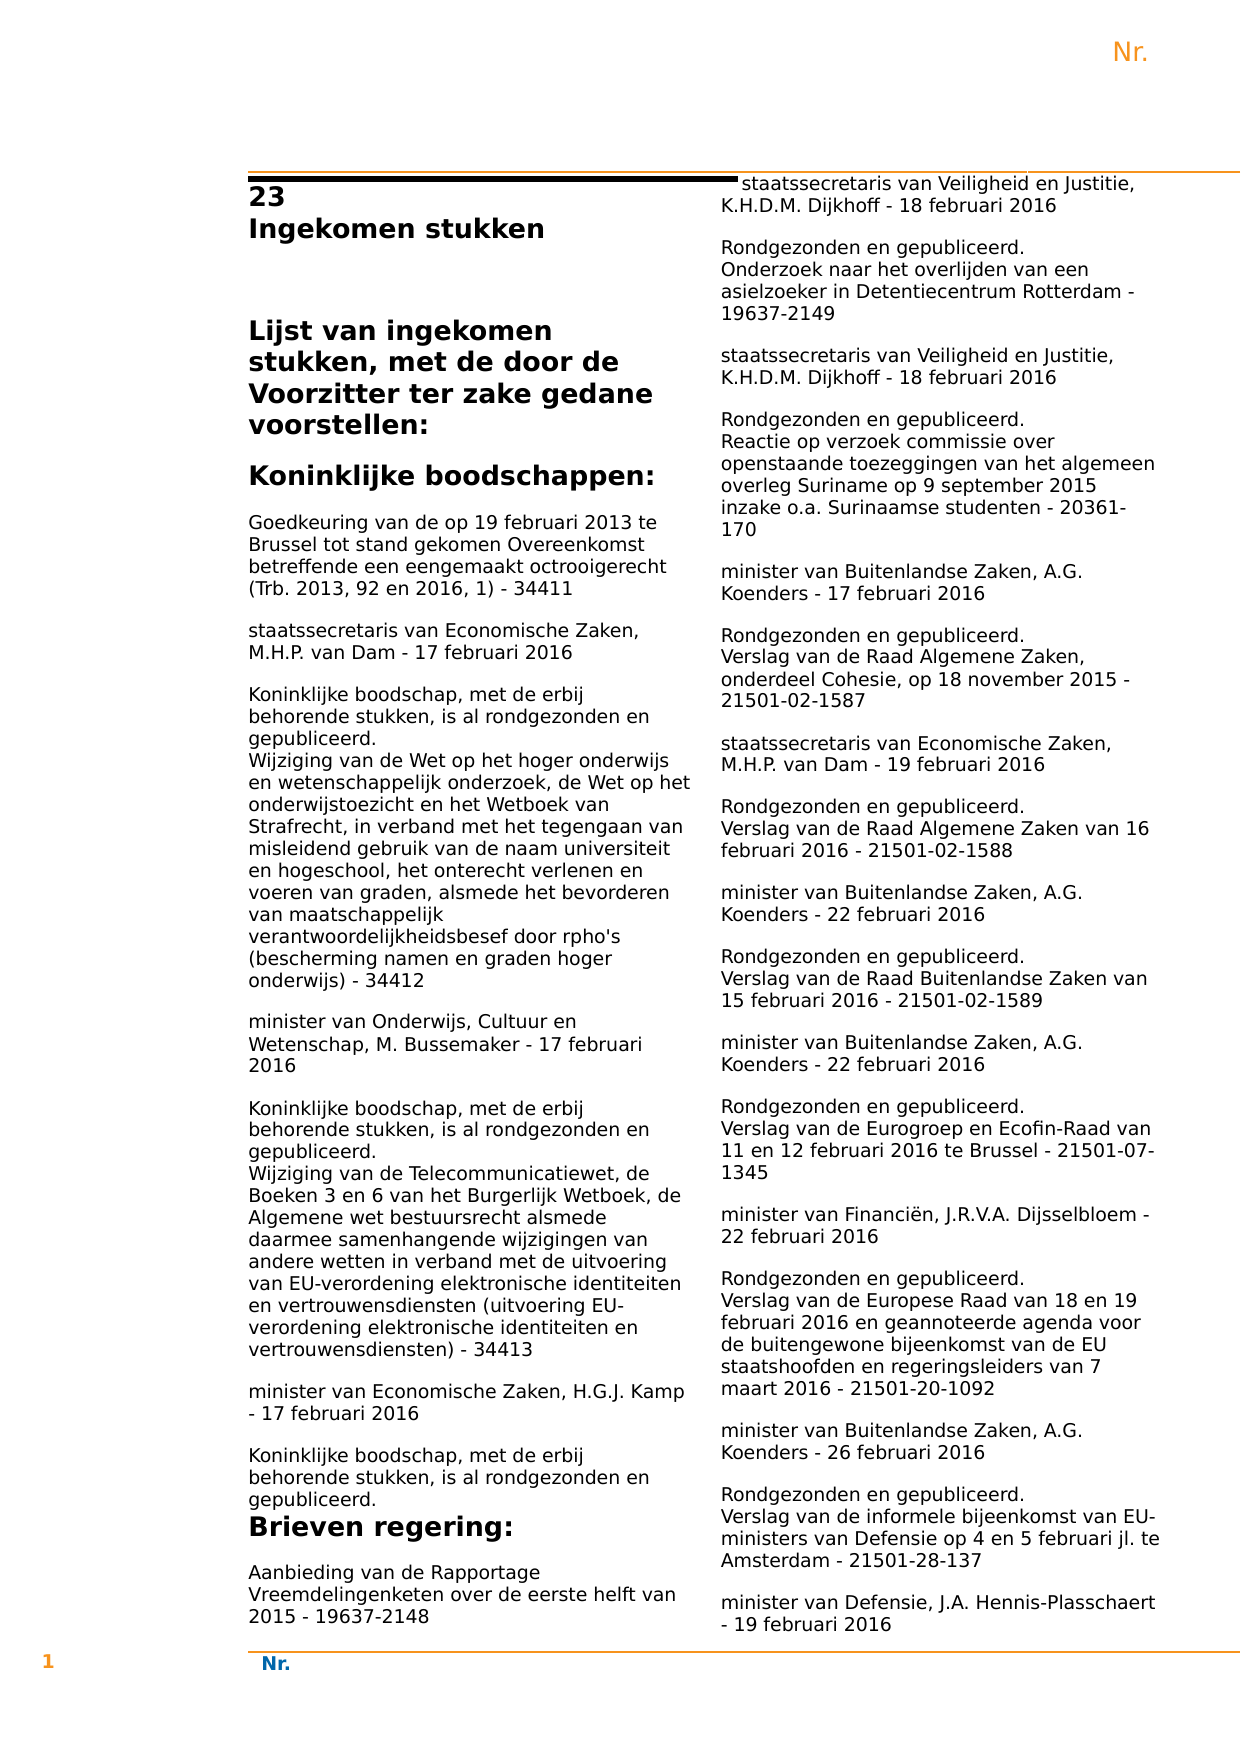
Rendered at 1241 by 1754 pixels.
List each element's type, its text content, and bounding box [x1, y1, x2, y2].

text minister van Buitenlandse Zaken, A.G. Koenders - 26 februari 2016 [721, 1420, 1163, 1464]
text minister van Onderwijs, Cultuur en Wetenschap, M. Bussemaker - 17 februari 2016 [248, 1011, 691, 1077]
text Onderzoek naar het overlijden van een asielzoeker in Detentiecentrum Rotterdam - 19637-2149 [721, 259, 1163, 325]
text Verslag van de Raad Buitenlandse Zaken van 15 februari 2016 - 21501-02-1589 [721, 968, 1163, 1012]
title Koninklijke boodschappen: [248, 461, 691, 492]
text Rondgezonden en gepubliceerd. [721, 1268, 1163, 1290]
title Brieven regering: [248, 1511, 691, 1542]
text Wijziging van de Wet op het hoger onderwijs en wetenschappelijk onderzoek, de Wet op het onderwijstoezicht en het Wetboek van Strafrecht, in verband met het tegengaan van misleidend gebruik van de naam universiteit en hogeschool, het onterecht verlenen en voeren van graden, alsmede het bevorderen van maatschappelijk verantwoordelijkheidsbesef door rpho's (bescherming namen en graden hoger onderwijs) - 34412 [248, 750, 691, 991]
text Rondgezonden en gepubliceerd. [721, 409, 1163, 431]
text minister van Buitenlandse Zaken, A.G. Koenders - 22 februari 2016 [721, 1032, 1163, 1076]
text Rondgezonden en gepubliceerd. [721, 796, 1163, 818]
text Aanbieding van de Rapportage Vreemdelingenketen over de eerste helft van 2015 - 19637-2148 [248, 1562, 691, 1628]
text minister van Financiën, J.R.V.A. Dijsselbloem - 22 februari 2016 [721, 1204, 1163, 1248]
text minister van Defensie, J.A. Hennis-Plasschaert - 19 februari 2016 [721, 1592, 1163, 1636]
title 23 Ingekomen stukken [248, 182, 691, 244]
text staatssecretaris van Economische Zaken, M.H.P. van Dam - 17 februari 2016 [248, 620, 691, 664]
text Verslag van de Europese Raad van 18 en 19 februari 2016 en geannoteerde agenda voor de buitengewone bijeenkomst van de EU staatshoofden en regeringsleiders van 7 maart 2016 - 21501-20-1092 [721, 1290, 1163, 1400]
text Koninklijke boodschap, met de erbij behorende stukken, is al rondgezonden en gepubliceerd. [248, 1097, 691, 1163]
text Reactie op verzoek commissie over openstaande toezeggingen van het algemeen overleg Suriname op 9 september 2015 inzake o.a. Surinaamse studenten - 20361-170 [721, 431, 1163, 541]
text minister van Economische Zaken, H.G.J. Kamp - 17 februari 2016 [248, 1381, 691, 1425]
text Rondgezonden en gepubliceerd. [721, 624, 1163, 646]
text Koninklijke boodschap, met de erbij behorende stukken, is al rondgezonden en gepubliceerd. [248, 684, 691, 750]
text Rondgezonden en gepubliceerd. [721, 1096, 1163, 1118]
text Koninklijke boodschap, met de erbij behorende stukken, is al rondgezonden en gepubliceerd. [248, 1445, 691, 1511]
text minister van Buitenlandse Zaken, A.G. Koenders - 22 februari 2016 [721, 882, 1163, 926]
text Rondgezonden en gepubliceerd. [721, 1484, 1163, 1506]
text Rondgezonden en gepubliceerd. [721, 237, 1163, 259]
title Lijst van ingekomen stukken, met de door de Voorzitter ter zake gedane voorstellen: [248, 316, 691, 441]
text staatssecretaris van Economische Zaken, M.H.P. van Dam - 19 februari 2016 [721, 732, 1163, 776]
text Verslag van de Raad Algemene Zaken, onderdeel Cohesie, op 18 november 2015 - 21501-02-1587 [721, 646, 1163, 712]
text Verslag van de Raad Algemene Zaken van 16 februari 2016 - 21501-02-1588 [721, 818, 1163, 862]
text Goedkeuring van de op 19 februari 2013 te Brussel tot stand gekomen Overeenkomst betreffende een eengemaakt octrooigerecht (Trb. 2013, 92 en 2016, 1) - 34411 [248, 512, 691, 600]
text minister van Buitenlandse Zaken, A.G. Koenders - 17 februari 2016 [721, 561, 1163, 604]
text Rondgezonden en gepubliceerd. [721, 946, 1163, 968]
text Verslag van de informele bijeenkomst van EU-ministers van Defensie op 4 en 5 februari jl. te Amsterdam - 21501-28-137 [721, 1506, 1163, 1572]
text Verslag van de Eurogroep en Ecofin-Raad van 11 en 12 februari 2016 te Brussel - 21501-07-1345 [721, 1118, 1163, 1184]
text staatssecretaris van Veiligheid en Justitie, K.H.D.M. Dijkhoff - 18 februari 2016 [721, 173, 1163, 217]
text Wijziging van de Telecommunicatiewet, de Boeken 3 en 6 van het Burgerlijk Wetboek, de Algemene wet bestuursrecht alsmede daarmee samenhangende wijzigingen van andere wetten in verband met de uitvoering van EU-verordening elektronische identiteiten en vertrouwensdiensten (uitvoering EU-verordening elektronische identiteiten en vertrouwensdiensten) - 34413 [248, 1163, 691, 1361]
text staatssecretaris van Veiligheid en Justitie, K.H.D.M. Dijkhoff - 18 februari 2016 [721, 345, 1163, 389]
